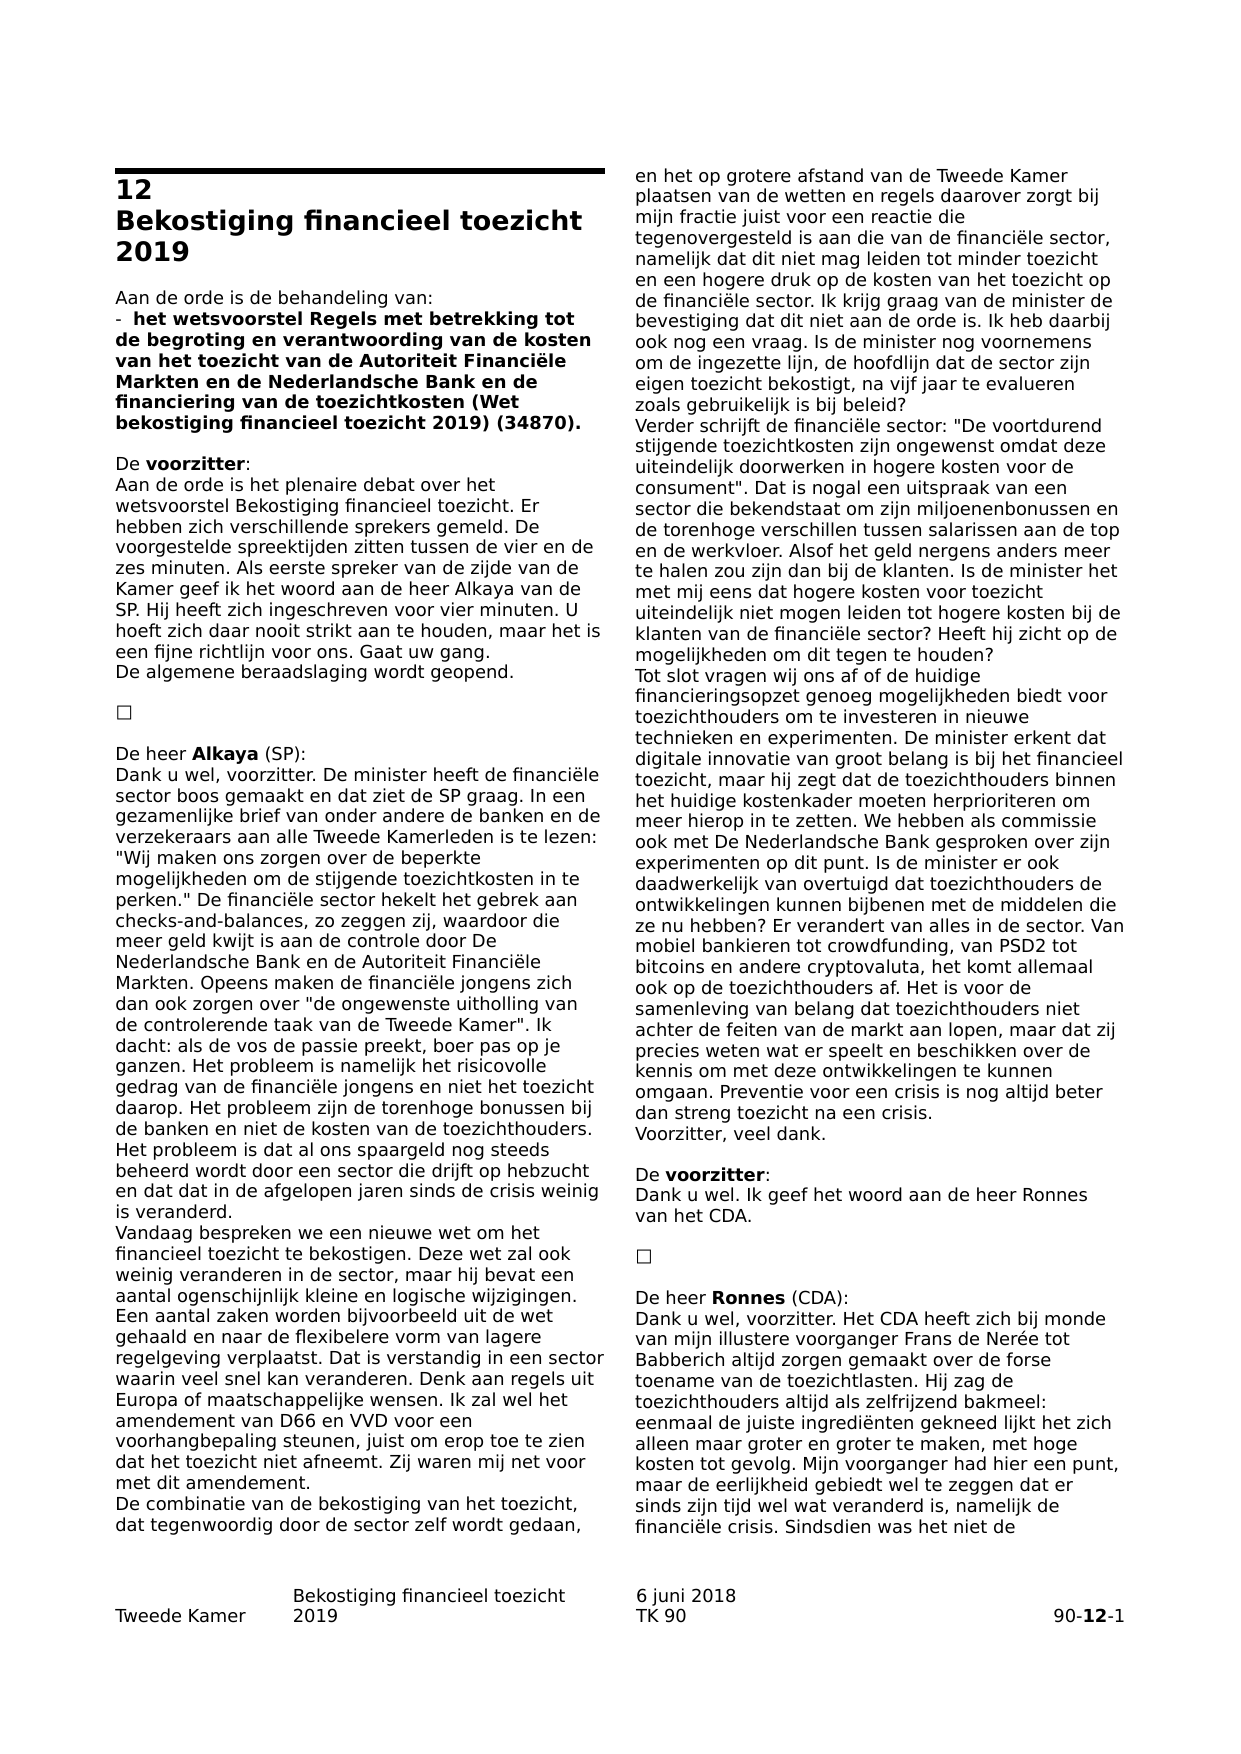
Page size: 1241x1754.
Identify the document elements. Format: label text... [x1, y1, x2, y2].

text De voorzitter: [635, 1164, 1125, 1185]
text Aan de orde is de behandeling van: [115, 288, 605, 309]
text Tot slot vragen wij ons af of de huidige financieringsopzet genoeg mogelijkheden biedt voor toezichthouders om te investeren in nieuwe technieken en experimenten. De minister erkent dat digitale innovatie van groot belang is bij het financieel toezicht, maar hij zegt dat de toezichthouders binnen het huidige kostenkader moeten herprioriteren om meer hierop in te zetten. We hebben als commissie ook met De Nederlandsche Bank gesproken over zijn experimenten op dit punt. Is de minister er ook daadwerkelijk van overtuigd dat toezichthouders de ontwikkelingen kunnen bijbenen met de middelen die ze nu hebben? Er verandert van alles in de sector. Van mobiel bankieren tot crowdfunding, van PSD2 tot bitcoins en andere cryptovaluta, het komt allemaal ook op de toezichthouders af. Het is voor de samenleving van belang dat toezichthouders niet achter de feiten van de markt aan lopen, maar dat zij precies weten wat er speelt en beschikken over de kennis om met deze ontwikkelingen te kunnen omgaan. Preventie voor een crisis is nog altijd beter dan streng toezicht na een crisis. [635, 665, 1125, 1124]
text Voorzitter, veel dank. [635, 1124, 1125, 1144]
text De voorzitter: [115, 454, 605, 475]
text De heer Ronnes (CDA): [635, 1288, 1125, 1308]
text en het op grotere afstand van de Tweede Kamer plaatsen van de wetten en regels daarover zorgt bij mijn fractie juist voor een reactie die tegenovergesteld is aan die van de financiële sector, namelijk dat dit niet mag leiden tot minder toezicht en een hogere druk op de kosten van het toezicht op de financiële sector. Ik krijg graag van de minister de bevestiging dat dit niet aan de orde is. Ik heb daarbij ook nog een vraag. Is de minister nog voornemens om de ingezette lijn, de hoofdlijn dat de sector zijn eigen toezicht bekostigt, na vijf jaar te evalueren zoals gebruikelijk is bij beleid? [635, 165, 1125, 415]
text ⬜ [635, 1247, 1125, 1268]
text Aan de orde is het plenaire debat over het wetsvoorstel Bekostiging financieel toezicht. Er hebben zich verschillende sprekers gemeld. De voorgestelde spreektijden zitten tussen de vier en de zes minuten. Als eerste spreker van de zijde van de Kamer geef ik het woord aan de heer Alkaya van de SP. Hij heeft zich ingeschreven voor vier minuten. U hoeft zich daar nooit strikt aan te houden, maar het is een fijne richtlijn voor ons. Gaat uw gang. [115, 475, 605, 662]
text Dank u wel, voorzitter. Het CDA heeft zich bij monde van mijn illustere voorganger Frans de Nerée tot Babberich altijd zorgen gemaakt over de forse toename van de toezichtlasten. Hij zag de toezichthouders altijd als zelfrijzend bakmeel: eenmaal de juiste ingrediënten gekneed lijkt het zich alleen maar groter en groter te maken, met hoge kosten tot gevolg. Mijn voorganger had hier een punt, maar de eerlijkheid gebiedt wel te zeggen dat er sinds zijn tijd wel wat veranderd is, namelijk de financiële crisis. Sindsdien was het niet de [635, 1308, 1125, 1537]
text De heer Alkaya (SP): [115, 744, 605, 764]
text ⬜ [115, 703, 605, 724]
text De combinatie van de bekostiging van het toezicht, dat tegenwoordig door de sector zelf wordt gedaan, [115, 1494, 605, 1535]
text Vandaag bespreken we een nieuwe wet om het financieel toezicht te bekostigen. Deze wet zal ook weinig veranderen in de sector, maar hij bevat een aantal ogenschijnlijk kleine en logische wijzigingen. Een aantal zaken worden bijvoorbeeld uit de wet gehaald en naar de flexibelere vorm van lagere regelgeving verplaatst. Dat is verstandig in een sector waarin veel snel kan veranderen. Denk aan regels uit Europa of maatschappelijke wensen. Ik zal wel het amendement van D66 en VVD voor een voorhangbepaling steunen, juist om erop toe te zien dat het toezicht niet afneemt. Zij waren mij net voor met dit amendement. [115, 1223, 605, 1494]
text Dank u wel. Ik geef het woord aan de heer Ronnes van het CDA. [635, 1185, 1125, 1227]
text De algemene beraadslaging wordt geopend. [115, 662, 605, 683]
title 12 Bekostiging financieel toezicht 2019 [115, 174, 605, 268]
list het wetsvoorstel Regels met betrekking tot de begroting en verantwoording van de kosten van het toezicht van de Autoriteit Financiële Markten en de Nederlandsche Bank en de financiering van de toezichtkosten (Wet bekostiging financieel toezicht 2019) (34870). [115, 309, 605, 434]
text Verder schrijft de financiële sector: "De voortdurend stijgende toezichtkosten zijn ongewenst omdat deze uiteindelijk doorwerken in hogere kosten voor de consument". Dat is nogal een uitspraak van een sector die bekendstaat om zijn miljoenenbonussen en de torenhoge verschillen tussen salarissen aan de top en de werkvloer. Alsof het geld nergens anders meer te halen zou zijn dan bij de klanten. Is de minister het met mij eens dat hogere kosten voor toezicht uiteindelijk niet mogen leiden tot hogere kosten bij de klanten van de financiële sector? Heeft hij zicht op de mogelijkheden om dit tegen te houden? [635, 415, 1125, 665]
text Dank u wel, voorzitter. De minister heeft de financiële sector boos gemaakt en dat ziet de SP graag. In een gezamenlijke brief van onder andere de banken en de verzekeraars aan alle Tweede Kamerleden is te lezen: "Wij maken ons zorgen over de beperkte mogelijkheden om de stijgende toezichtkosten in te perken." De financiële sector hekelt het gebrek aan checks-and-balances, zo zeggen zij, waardoor die meer geld kwijt is aan de controle door De Nederlandsche Bank en de Autoriteit Financiële Markten. Opeens maken de financiële jongens zich dan ook zorgen over "de ongewenste uitholling van de controlerende taak van de Tweede Kamer". Ik dacht: als de vos de passie preekt, boer pas op je ganzen. Het probleem is namelijk het risicovolle gedrag van de financiële jongens en niet het toezicht daarop. Het probleem zijn de torenhoge bonussen bij de banken en niet de kosten van de toezichthouders. Het probleem is dat al ons spaargeld nog steeds beheerd wordt door een sector die drijft op hebzucht en dat dat in de afgelopen jaren sinds de crisis weinig is veranderd. [115, 764, 605, 1223]
